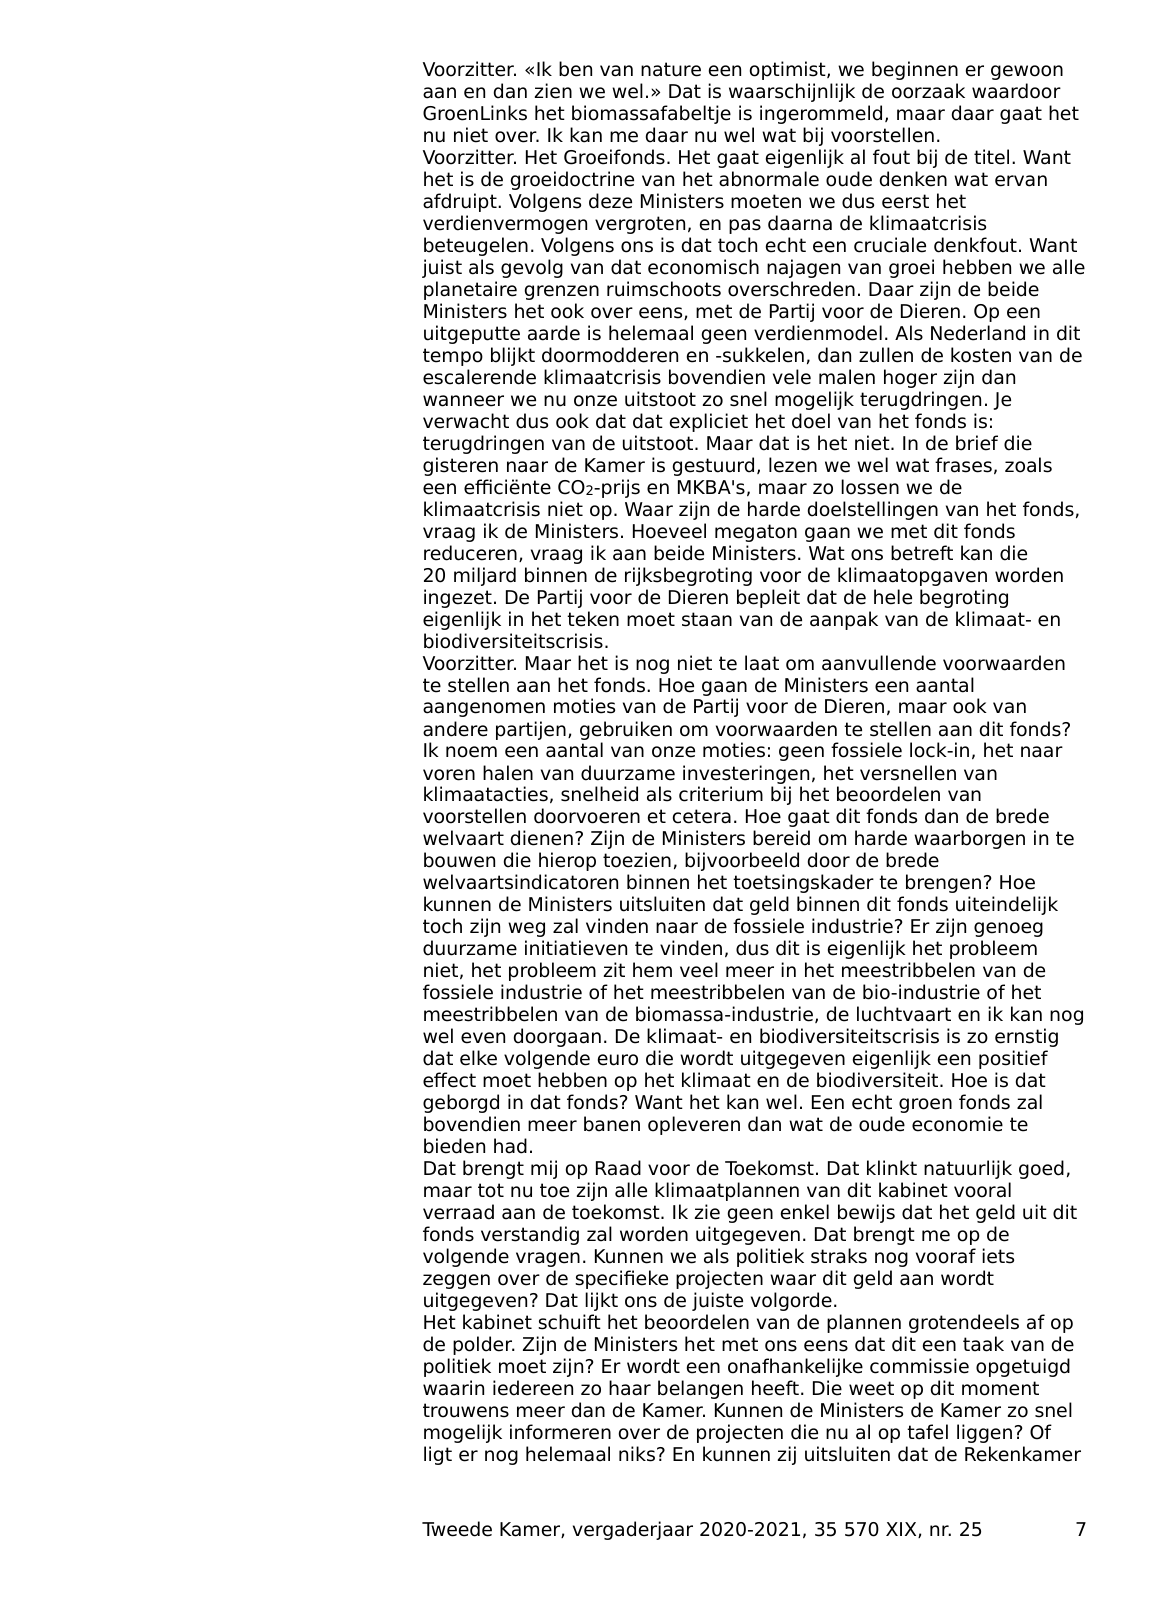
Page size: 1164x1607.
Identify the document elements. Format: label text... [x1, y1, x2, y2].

text Het kabinet schuift het beoordelen van de plannen grotendeels af op de polder. Zijn de Ministers het met ons eens dat dit een taak van de politiek moet zijn? Er wordt een onafhankelijke commissie opgetuigd waarin iedereen zo haar belangen heeft. Die weet op dit moment trouwens meer dan de Kamer. Kunnen de Ministers de Kamer zo snel mogelijk informeren over de projecten die nu al op tafel liggen? Of ligt er nog helemaal niks? En kunnen zij uitsluiten dat de Rekenkamer [422, 1312, 1087, 1466]
text Voorzitter. Maar het is nog niet te laat om aanvullende voorwaarden te stellen aan het fonds. Hoe gaan de Ministers een aantal aangenomen moties van de Partij voor de Dieren, maar ook van andere partijen, gebruiken om voorwaarden te stellen aan dit fonds? Ik noem een aantal van onze moties: geen fossiele lock-in, het naar voren halen van duurzame investeringen, het versnellen van klimaatacties, snelheid als criterium bij het beoordelen van voorstellen doorvoeren et cetera. Hoe gaat dit fonds dan de brede welvaart dienen? Zijn de Ministers bereid om harde waarborgen in te bouwen die hierop toezien, bijvoorbeeld door de brede welvaartsindicatoren binnen het toetsingskader te brengen? Hoe kunnen de Ministers uitsluiten dat geld binnen dit fonds uiteindelijk toch zijn weg zal vinden naar de fossiele industrie? Er zijn genoeg duurzame initiatieven te vinden, dus dit is eigenlijk het probleem niet, het probleem zit hem veel meer in het meestribbelen van de fossiele industrie of het meestribbelen van de bio-industrie of het meestribbelen van de biomassa-industrie, de luchtvaart en ik kan nog wel even doorgaan. De klimaat- en biodiversiteitscrisis is zo ernstig dat elke volgende euro die wordt uitgegeven eigenlijk een positief effect moet hebben op het klimaat en de biodiversiteit. Hoe is dat geborgd in dat fonds? Want het kan wel. Een echt groen fonds zal bovendien meer banen opleveren dan wat de oude economie te bieden had. [422, 652, 1087, 1158]
text Voorzitter. Het Groeifonds. Het gaat eigenlijk al fout bij de titel. Want het is de groeidoctrine van het abnormale oude denken wat ervan afdruipt. Volgens deze Ministers moeten we dus eerst het verdienvermogen vergroten, en pas daarna de klimaatcrisis beteugelen. Volgens ons is dat toch echt een cruciale denkfout. Want juist als gevolg van dat economisch najagen van groei hebben we alle planetaire grenzen ruimschoots overschreden. Daar zijn de beide Ministers het ook over eens, met de Partij voor de Dieren. Op een uitgeputte aarde is helemaal geen verdienmodel. Als Nederland in dit tempo blijkt doormodderen en -sukkelen, dan zullen de kosten van de escalerende klimaatcrisis bovendien vele malen hoger zijn dan wanneer we nu onze uitstoot zo snel mogelijk terugdringen. Je verwacht dus ook dat dat expliciet het doel van het fonds is: terugdringen van de uitstoot. Maar dat is het niet. In de brief die gisteren naar de Kamer is gestuurd, lezen we wel wat frases, zoals een efficiënte CO2-prijs en MKBA's, maar zo lossen we de klimaatcrisis niet op. Waar zijn de harde doelstellingen van het fonds, vraag ik de Ministers. Hoeveel megaton gaan we met dit fonds reduceren, vraag ik aan beide Ministers. Wat ons betreft kan die 20 miljard binnen de rijksbegroting voor de klimaatopgaven worden ingezet. De Partij voor de Dieren bepleit dat de hele begroting eigenlijk in het teken moet staan van de aanpak van de klimaat- en biodiversiteitscrisis. [422, 147, 1087, 652]
text Dat brengt mij op Raad voor de Toekomst. Dat klinkt natuurlijk goed, maar tot nu toe zijn alle klimaatplannen van dit kabinet vooral verraad aan de toekomst. Ik zie geen enkel bewijs dat het geld uit dit fonds verstandig zal worden uitgegeven. Dat brengt me op de volgende vragen. Kunnen we als politiek straks nog vooraf iets zeggen over de specifieke projecten waar dit geld aan wordt uitgegeven? Dat lijkt ons de juiste volgorde. [422, 1158, 1087, 1312]
text Voorzitter. «Ik ben van nature een optimist, we beginnen er gewoon aan en dan zien we wel.» Dat is waarschijnlijk de oorzaak waardoor GroenLinks het biomassafabeltje is ingerommeld, maar daar gaat het nu niet over. Ik kan me daar nu wel wat bij voorstellen. [422, 59, 1087, 147]
